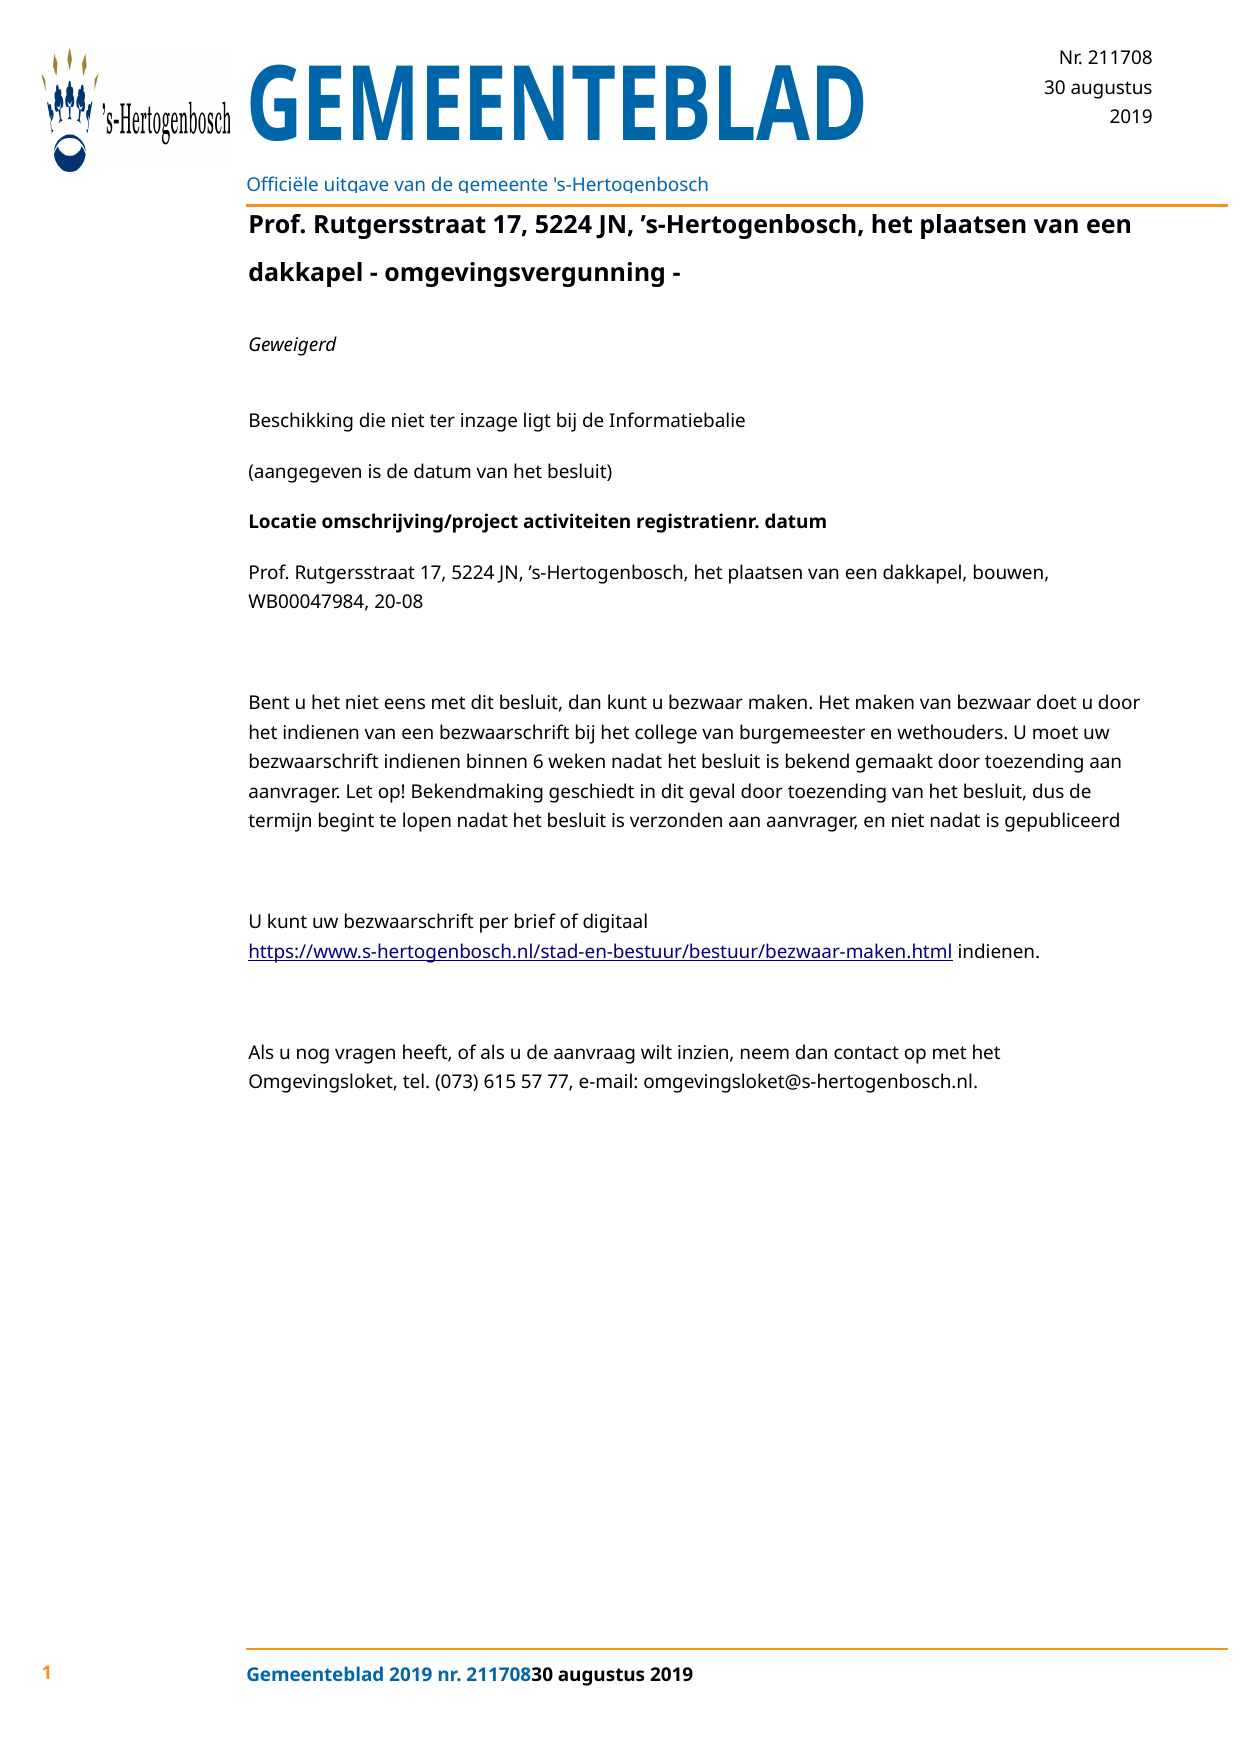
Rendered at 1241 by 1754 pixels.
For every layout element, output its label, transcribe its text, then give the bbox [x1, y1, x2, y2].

text Beschikking die niet ter inzage ligt bij de Informatiebalie [248, 408, 1152, 433]
text Geweigerd [248, 331, 1152, 357]
text Locatie omschrijving/project activiteiten registratienr. datum [248, 508, 1152, 534]
text Als u nog vragen heeft, of als u de aanvraag wilt inzien, neem dan contact op met het Omgevingsloket, tel. (073) 615 57 77, e-mail: omgevingsloket@s-hertogenbosch.nl. [248, 1039, 1152, 1094]
picture [41, 47, 231, 172]
text U kunt uw bezwaarschrift per brief of digitaal https://www.s-hertogenbosch.nl/stad-en-bestuur/bestuur/bezwaar-maken.html indienen. [248, 908, 1152, 964]
text (aangegeven is de datum van het besluit) [248, 458, 1152, 484]
text Prof. Rutgersstraat 17, 5224 JN, ’s-Hertogenbosch, het plaatsen van een dakkapel - omgevingsvergunning - [248, 207, 1152, 288]
text Bent u het niet eens met dit besluit, dan kunt u bezwaar maken. Het maken van bezwaar doet u door het indienen van een bezwaarschrift bij het college van burgemeester en wethouders. U moet uw bezwaarschrift indienen binnen 6 weken nadat het besluit is bekend gemaakt door toezending aan aanvrager. Let op! Bekendmaking geschiedt in dit geval door toezending van het besluit, dus de termijn begint te lopen nadat het besluit is verzonden aan aanvrager, en niet nadat is gepubliceerd [248, 689, 1152, 833]
text Prof. Rutgersstraat 17, 5224 JN, ’s-Hertogenbosch, het plaatsen van een dakkapel, bouwen, WB00047984, 20-08 [248, 559, 1152, 614]
